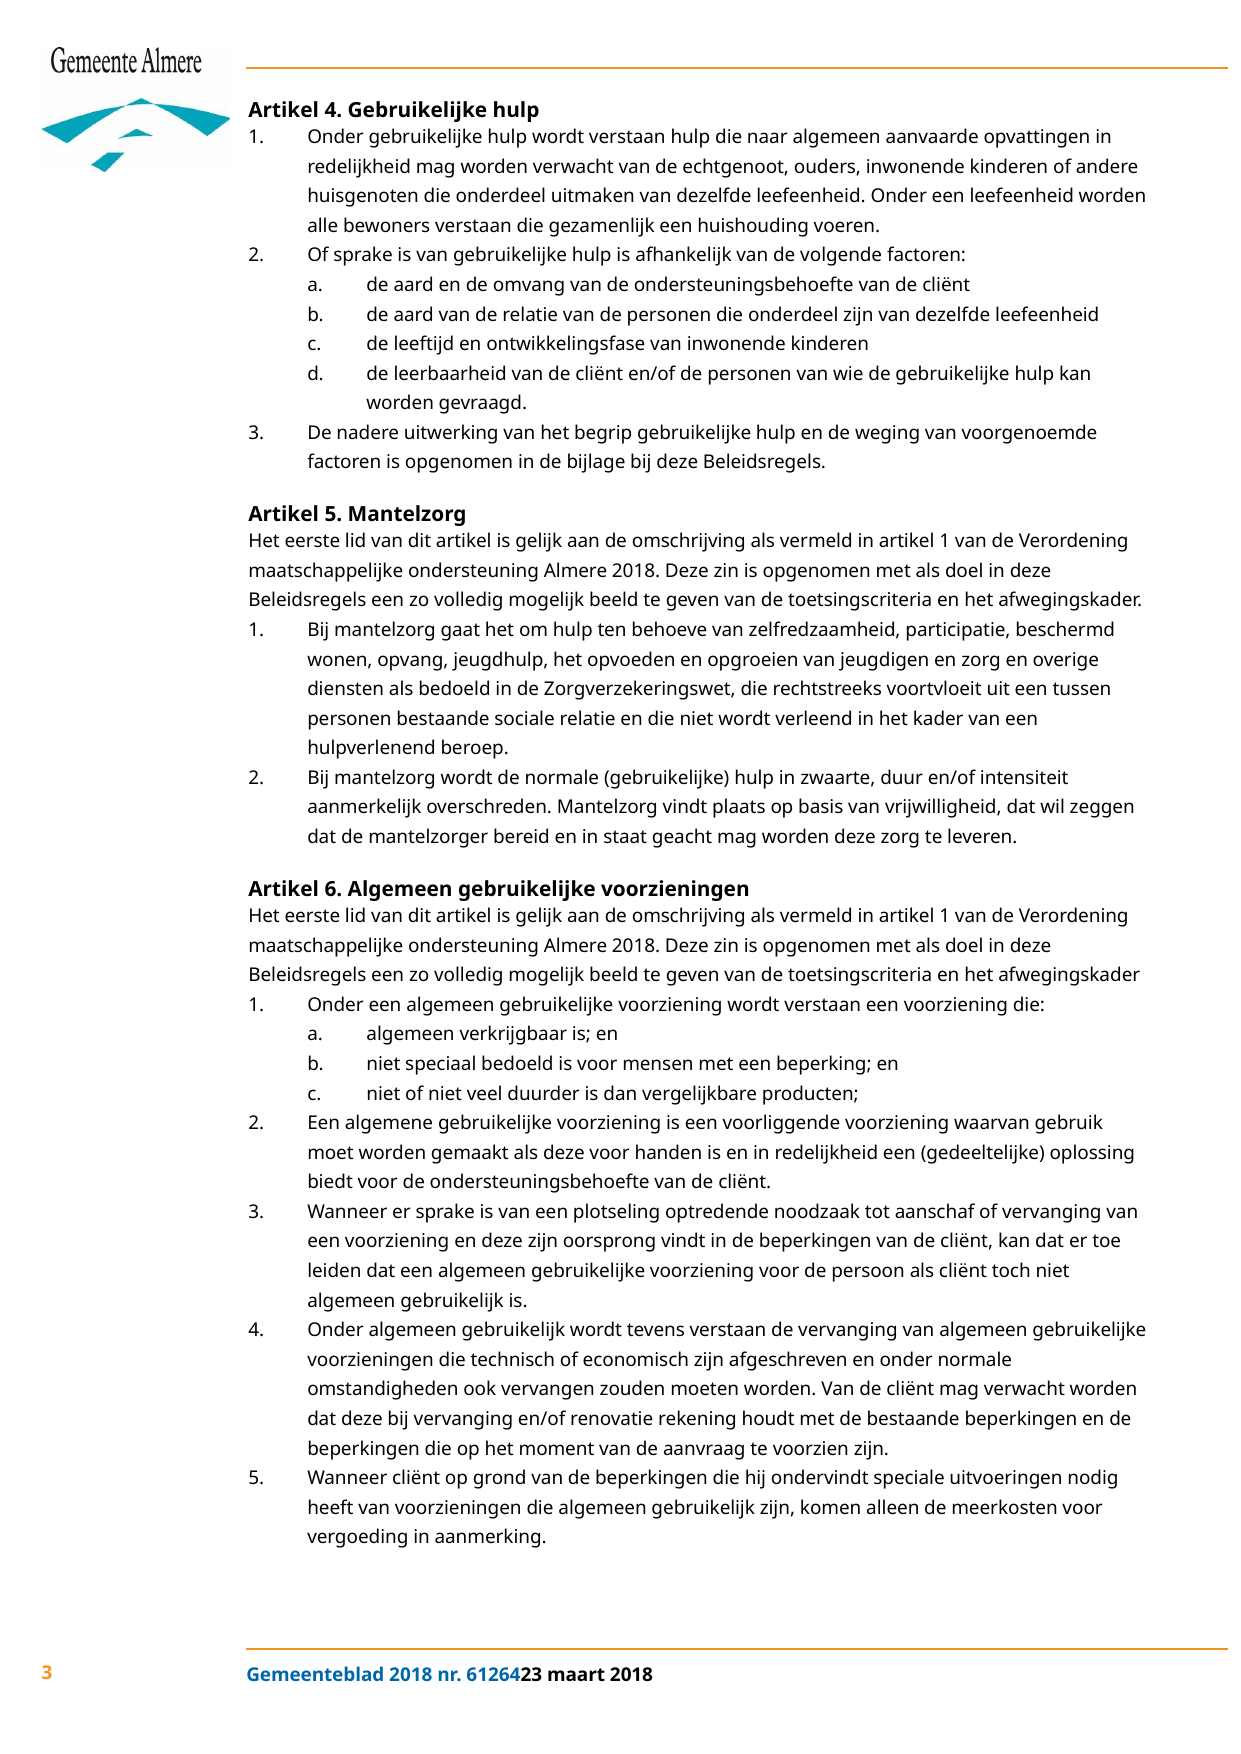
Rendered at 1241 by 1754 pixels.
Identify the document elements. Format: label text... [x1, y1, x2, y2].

list niet of niet veel duurder is dan vergelijkbare producten; [307, 1080, 1152, 1105]
list Onder algemeen gebruikelijk wordt tevens verstaan de vervanging van algemeen gebruikelijke voorzieningen die technisch of economisch zijn afgeschreven en onder normale omstandigheden ook vervangen zouden moeten worden. Van de cliënt mag verwacht worden dat deze bij vervanging en/of renovatie rekening houdt met de bestaande beperkingen en de beperkingen die op het moment van de aanvraag te voorzien zijn. [248, 1316, 1152, 1460]
list De nadere uitwerking van het begrip gebruikelijke hulp en de weging van voorgenoemde factoren is opgenomen in de bijlage bij deze Beleidsregels. [248, 419, 1152, 474]
list niet speciaal bedoeld is voor mensen met een beperking; en [307, 1050, 1152, 1076]
text Het eerste lid van dit artikel is gelijk aan de omschrijving als vermeld in artikel 1 van de Verordening maatschappelijke ondersteuning Almere 2018. Deze zin is opgenomen met als doel in deze Beleidsregels een zo volledig mogelijk beeld te geven van de toetsingscriteria en het afwegingskader. [248, 527, 1152, 612]
list Een algemene gebruikelijke voorziening is een voorliggende voorziening waarvan gebruik moet worden gemaakt als deze voor handen is en in redelijkheid een (gedeeltelijke) oplossing biedt voor de ondersteuningsbehoefte van de cliënt. [248, 1109, 1152, 1194]
list Wanneer er sprake is van een plotseling optredende noodzaak tot aanschaf of vervanging van een voorziening en deze zijn oorsprong vindt in de beperkingen van de cliënt, kan dat er toe leiden dat een algemeen gebruikelijke voorziening voor de persoon als cliënt toch niet algemeen gebruikelijk is. [248, 1198, 1152, 1312]
list Of sprake is van gebruikelijke hulp is afhankelijk van de volgende factoren: [248, 242, 1152, 267]
text Artikel 5. Mantelzorg [248, 499, 1152, 527]
list Onder een algemeen gebruikelijke voorziening wordt verstaan een voorziening die: [248, 991, 1152, 1017]
picture [41, 47, 231, 172]
list algemeen verkrijgbaar is; en [307, 1021, 1152, 1046]
list de leeftijd en ontwikkelingsfase van inwonende kinderen [307, 330, 1152, 356]
text Artikel 4. Gebruikelijke hulp [248, 95, 1152, 123]
text Artikel 6. Algemeen gebruikelijke voorzieningen [248, 874, 1152, 902]
list de aard en de omvang van de ondersteuningsbehoefte van de cliënt [307, 271, 1152, 297]
list Wanneer cliënt op grond van de beperkingen die hij ondervindt speciale uitvoeringen nodig heeft van voorzieningen die algemeen gebruikelijk zijn, komen alleen de meerkosten voor vergoeding in aanmerking. [248, 1464, 1152, 1549]
list de leerbaarheid van de cliënt en/of de personen van wie de gebruikelijke hulp kan worden gevraagd. [307, 360, 1152, 415]
list Onder gebruikelijke hulp wordt verstaan hulp die naar algemeen aanvaarde opvattingen in redelijkheid mag worden verwacht van de echtgenoot, ouders, inwonende kinderen of andere huisgenoten die onderdeel uitmaken van dezelfde leefeenheid. Onder een leefeenheid worden alle bewoners verstaan die gezamenlijk een huishouding voeren. [248, 123, 1152, 238]
list de aard van de relatie van de personen die onderdeel zijn van dezelfde leefeenheid [307, 301, 1152, 326]
text Het eerste lid van dit artikel is gelijk aan de omschrijving als vermeld in artikel 1 van de Verordening maatschappelijke ondersteuning Almere 2018. Deze zin is opgenomen met als doel in deze Beleidsregels een zo volledig mogelijk beeld te geven van de toetsingscriteria en het afwegingskader [248, 902, 1152, 987]
list Bij mantelzorg wordt de normale (gebruikelijke) hulp in zwaarte, duur en/of intensiteit aanmerkelijk overschreden. Mantelzorg vindt plaats op basis van vrijwilligheid, dat wil zeggen dat de mantelzorger bereid en in staat geacht mag worden deze zorg te leveren. [248, 764, 1152, 849]
list Bij mantelzorg gaat het om hulp ten behoeve van zelfredzaamheid, participatie, beschermd wonen, opvang, jeugdhulp, het opvoeden en opgroeien van jeugdigen en zorg en overige diensten als bedoeld in de Zorgverzekeringswet, die rechtstreeks voortvloeit uit een tussen personen bestaande sociale relatie en die niet wordt verleend in het kader van een hulpverlenend beroep. [248, 616, 1152, 760]
